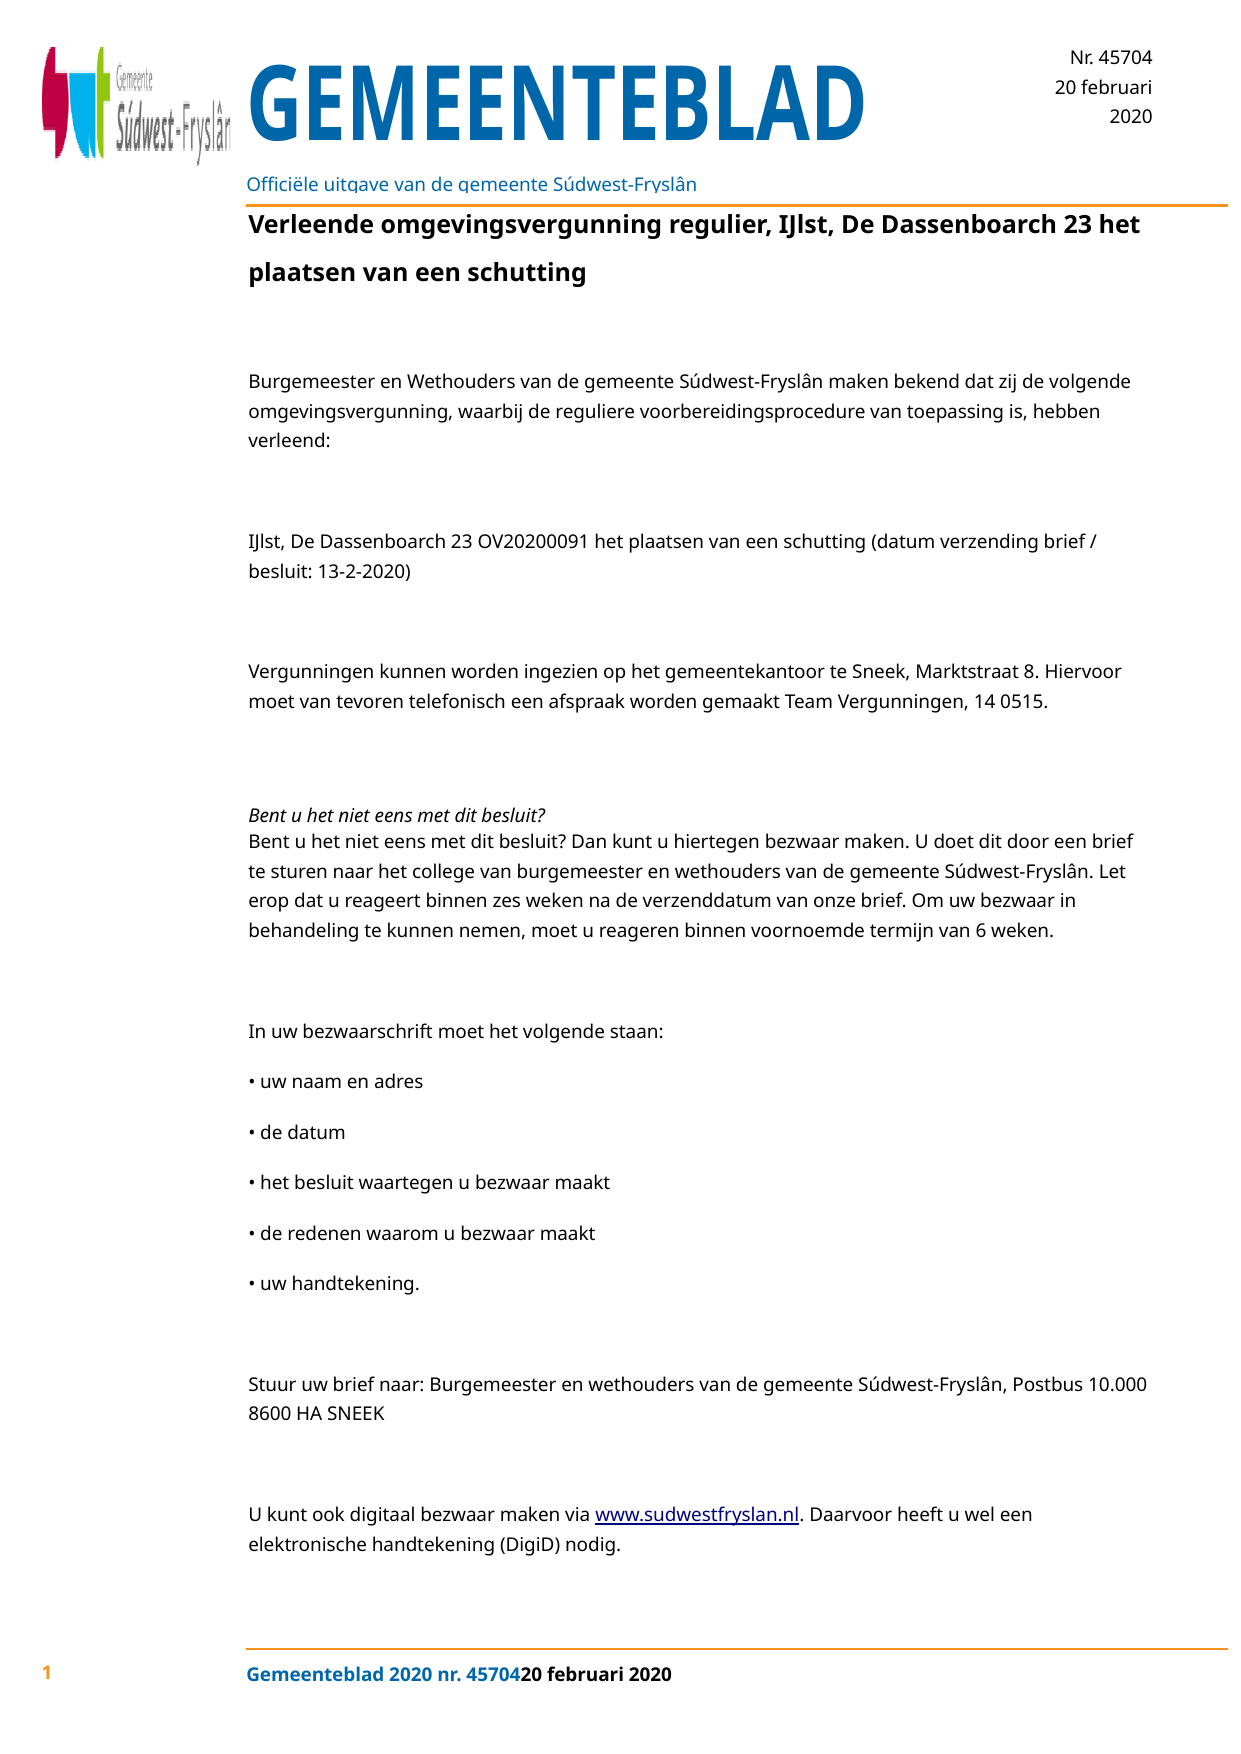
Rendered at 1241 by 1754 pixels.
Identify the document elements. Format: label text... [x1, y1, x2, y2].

text • uw naam en adres [248, 1068, 1152, 1094]
text Bent u het niet eens met dit besluit? Dan kunt u hiertegen bezwaar maken. U doet dit door een brief te sturen naar het college van burgemeester en wethouders van de gemeente Súdwest-Fryslân. Let erop dat u reageert binnen zes weken na de verzenddatum van onze brief. Om uw bezwaar in behandeling te kunnen nemen, moet u reageren binnen voornoemde termijn van 6 weken. [248, 828, 1152, 943]
text In uw bezwaarschrift moet het volgende staan: [248, 1018, 1152, 1044]
text Stuur uw brief naar: Burgemeester en wethouders van de gemeente Súdwest-Fryslân, Postbus 10.000 8600 HA SNEEK [248, 1371, 1152, 1426]
text • uw handtekening. [248, 1270, 1152, 1296]
text Burgemeester en Wethouders van de gemeente Súdwest-Fryslân maken bekend dat zij de volgende omgevingsvergunning, waarbij de reguliere voorbereidingsprocedure van toepassing is, hebben verleend: [248, 368, 1152, 453]
text Vergunningen kunnen worden ingezien op het gemeentekantoor te Sneek, Marktstraat 8. Hiervoor moet van tevoren telefonisch een afspraak worden gemaakt Team Vergunningen, 14 0515. [248, 659, 1152, 714]
picture [41, 47, 231, 172]
text Verleende omgevingsvergunning regulier, IJlst, De Dassenboarch 23 het plaatsen van een schutting [248, 207, 1152, 288]
text Bent u het niet eens met dit besluit? [248, 803, 1152, 828]
text U kunt ook digitaal bezwaar maken via www.sudwestfryslan.nl. Daarvoor heeft u wel een elektronische handtekening (DigiD) nodig. [248, 1501, 1152, 1557]
text • de datum [248, 1119, 1152, 1144]
text IJlst, De Dassenboarch 23 OV20200091 het plaatsen van een schutting (datum verzending brief / besluit: 13-2-2020) [248, 528, 1152, 584]
text • het besluit waartegen u bezwaar maakt [248, 1169, 1152, 1195]
text • de redenen waarom u bezwaar maakt [248, 1220, 1152, 1245]
